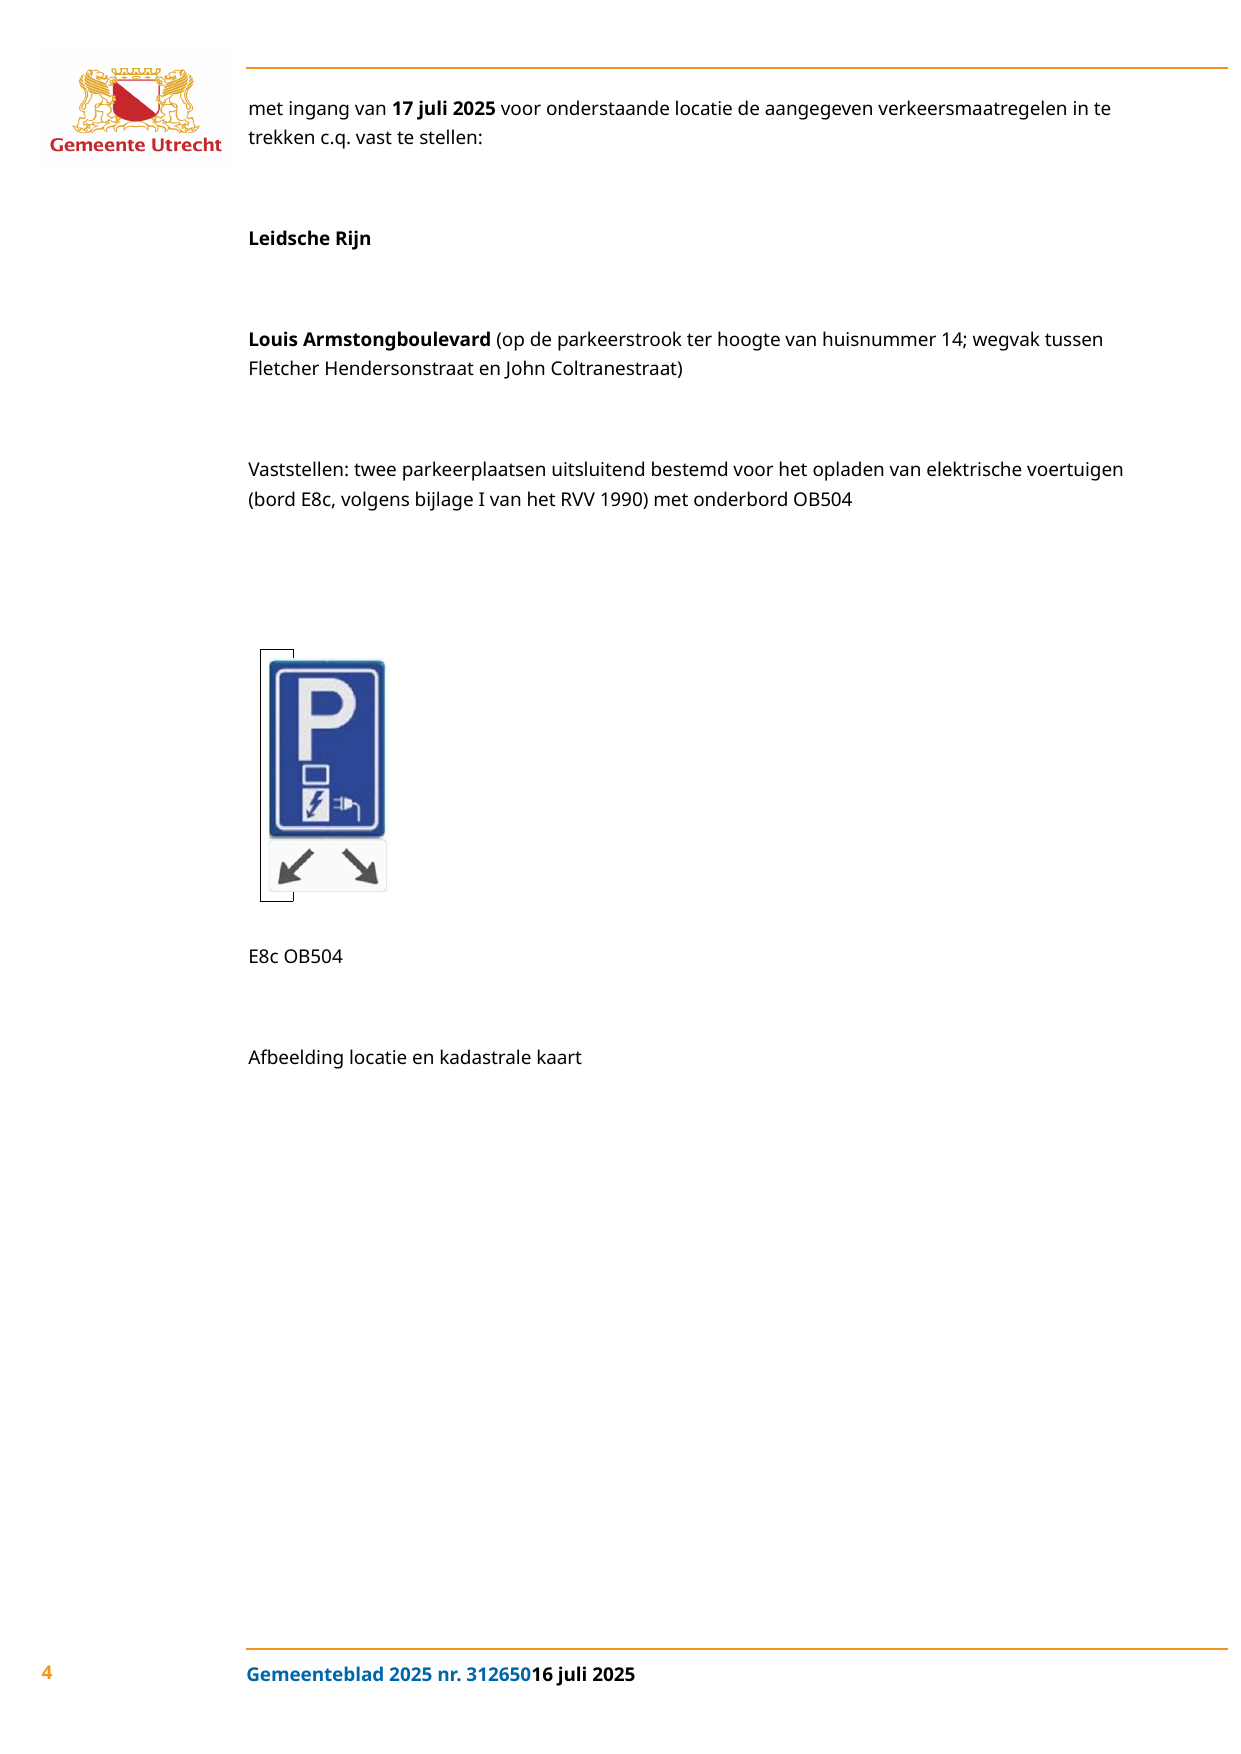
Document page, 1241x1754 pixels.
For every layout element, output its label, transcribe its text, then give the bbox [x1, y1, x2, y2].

picture [268, 658, 387, 892]
text Vaststellen: twee parkeerplaatsen uitsluitend bestemd voor het opladen van elektrische voertuigen (bord E8c, volgens bijlage I van het RVV 1990) met onderbord OB504 [248, 456, 1152, 512]
text E8c OB504 [248, 943, 1152, 969]
text met ingang van 17 juli 2025 voor onderstaande locatie de aangegeven verkeersmaatregelen in te trekken c.q. vast te stellen: [248, 95, 1152, 150]
picture [41, 47, 231, 172]
text Afbeelding locatie en kadastrale kaart [248, 1044, 1152, 1070]
text Louis Armstongboulevard (op de parkeerstrook ter hoogte van huisnummer 14; wegvak tussen Fletcher Hendersonstraat en John Coltranestraat) [248, 326, 1152, 381]
text Leidsche Rijn [248, 225, 1152, 251]
